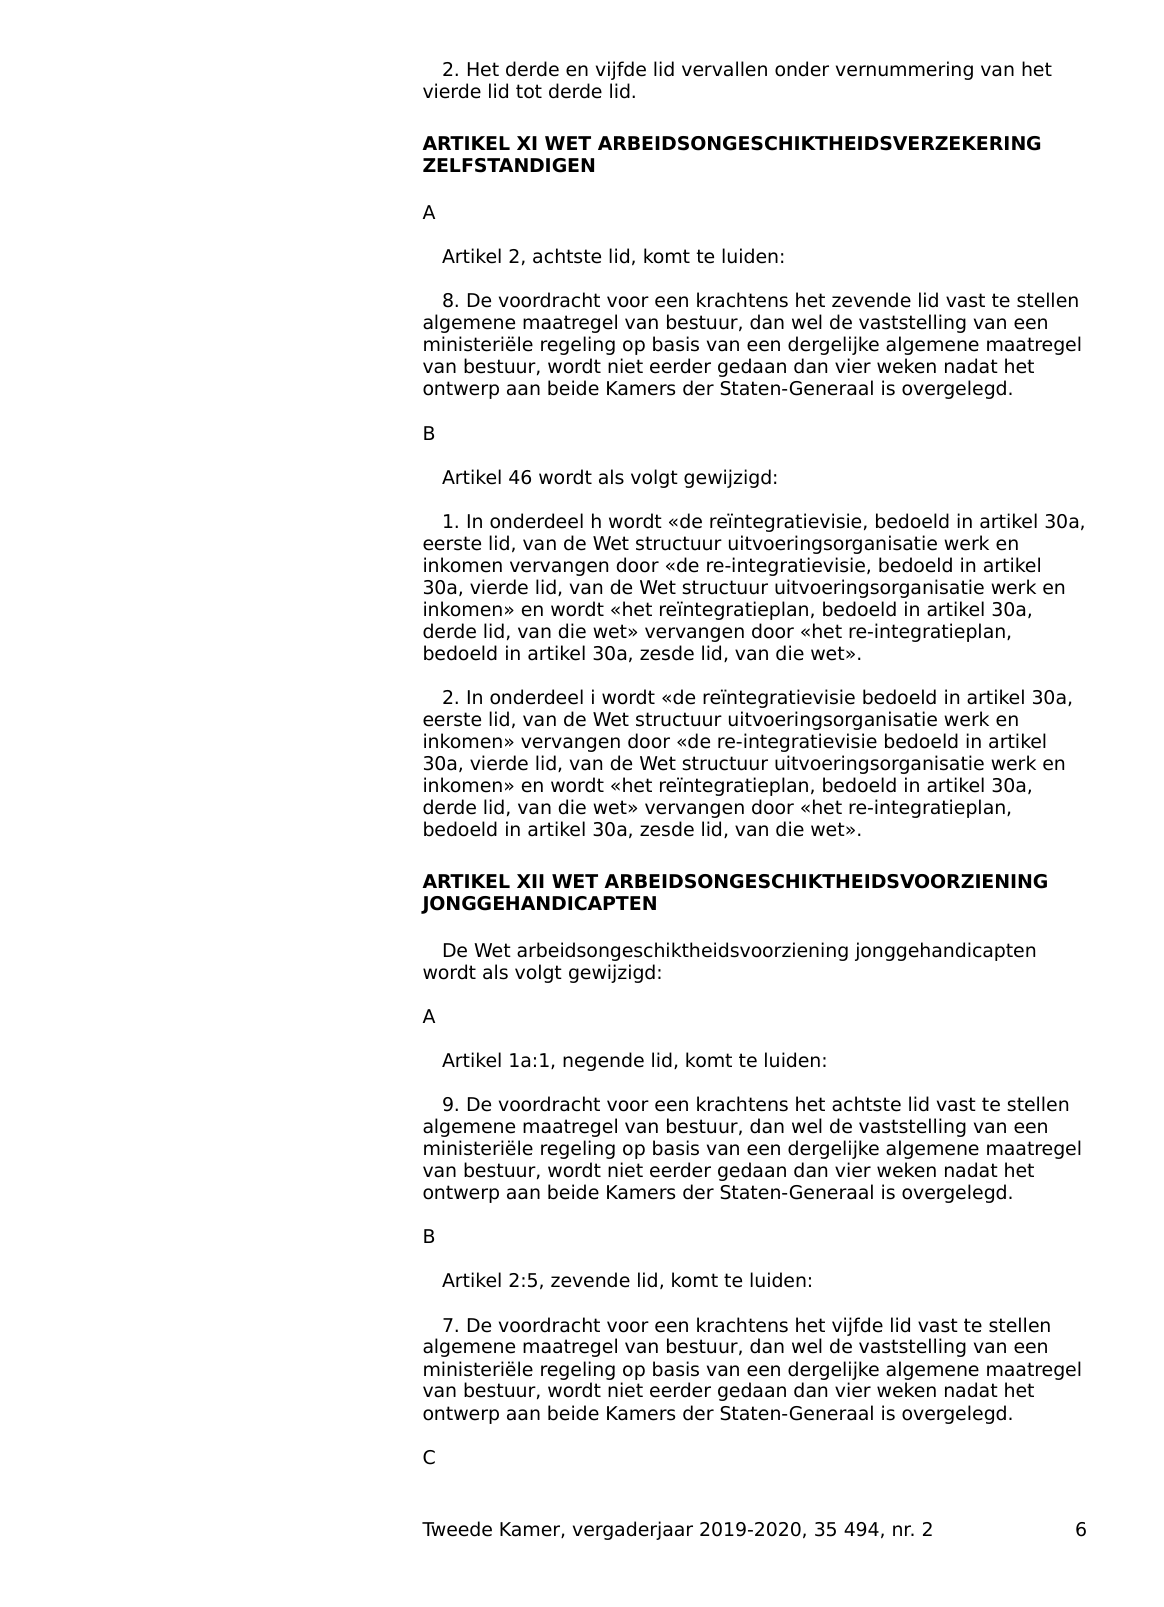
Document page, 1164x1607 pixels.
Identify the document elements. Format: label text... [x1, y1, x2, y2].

text Artikel 2:5, zevende lid, komt te luiden: [422, 1270, 1087, 1292]
text Artikel 2, achtste lid, komt te luiden: [422, 246, 1087, 268]
text B [422, 1226, 1087, 1248]
text C [422, 1447, 1087, 1468]
text A [422, 202, 1087, 224]
text B [422, 422, 1087, 444]
text 8. De voordracht voor een krachtens het zevende lid vast te stellen algemene maatregel van bestuur, dan wel de vaststelling van een ministeriële regeling op basis van een dergelijke algemene maatregel van bestuur, wordt niet eerder gedaan dan vier weken nadat het ontwerp aan beide Kamers der Staten-Generaal is overgelegd. [422, 290, 1087, 400]
text Artikel 1a:1, negende lid, komt te luiden: [422, 1050, 1087, 1072]
text 2. Het derde en vijfde lid vervallen onder vernummering van het vierde lid tot derde lid. [422, 59, 1087, 103]
text 1. In onderdeel h wordt «de reïntegratievisie, bedoeld in artikel 30a, eerste lid, van de Wet structuur uitvoeringsorganisatie werk en inkomen vervangen door «de re-integratievisie, bedoeld in artikel 30a, vierde lid, van de Wet structuur uitvoeringsorganisatie werk en inkomen» en wordt «het reïntegratieplan, bedoeld in artikel 30a, derde lid, van die wet» vervangen door «het re-integratieplan, bedoeld in artikel 30a, zesde lid, van die wet». [422, 511, 1087, 664]
subtitle ARTIKEL XII WET ARBEIDSONGESCHIKTHEIDSVOORZIENING JONGGEHANDICAPTEN [422, 871, 1087, 914]
text 2. In onderdeel i wordt «de reïntegratievisie bedoeld in artikel 30a, eerste lid, van de Wet structuur uitvoeringsorganisatie werk en inkomen» vervangen door «de re-integratievisie bedoeld in artikel 30a, vierde lid, van de Wet structuur uitvoeringsorganisatie werk en inkomen» en wordt «het reïntegratieplan, bedoeld in artikel 30a, derde lid, van die wet» vervangen door «het re-integratieplan, bedoeld in artikel 30a, zesde lid, van die wet». [422, 687, 1087, 841]
text 7. De voordracht voor een krachtens het vijfde lid vast te stellen algemene maatregel van bestuur, dan wel de vaststelling van een ministeriële regeling op basis van een dergelijke algemene maatregel van bestuur, wordt niet eerder gedaan dan vier weken nadat het ontwerp aan beide Kamers der Staten-Generaal is overgelegd. [422, 1314, 1087, 1424]
text A [422, 1006, 1087, 1028]
text De Wet arbeidsongeschiktheidsvoorziening jonggehandicapten wordt als volgt gewijzigd: [422, 939, 1087, 983]
subtitle ARTIKEL XI WET ARBEIDSONGESCHIKTHEIDSVERZEKERING ZELFSTANDIGEN [422, 133, 1087, 177]
text 9. De voordracht voor een krachtens het achtste lid vast te stellen algemene maatregel van bestuur, dan wel de vaststelling van een ministeriële regeling op basis van een dergelijke algemene maatregel van bestuur, wordt niet eerder gedaan dan vier weken nadat het ontwerp aan beide Kamers der Staten-Generaal is overgelegd. [422, 1094, 1087, 1204]
text Artikel 46 wordt als volgt gewijzigd: [422, 467, 1087, 488]
